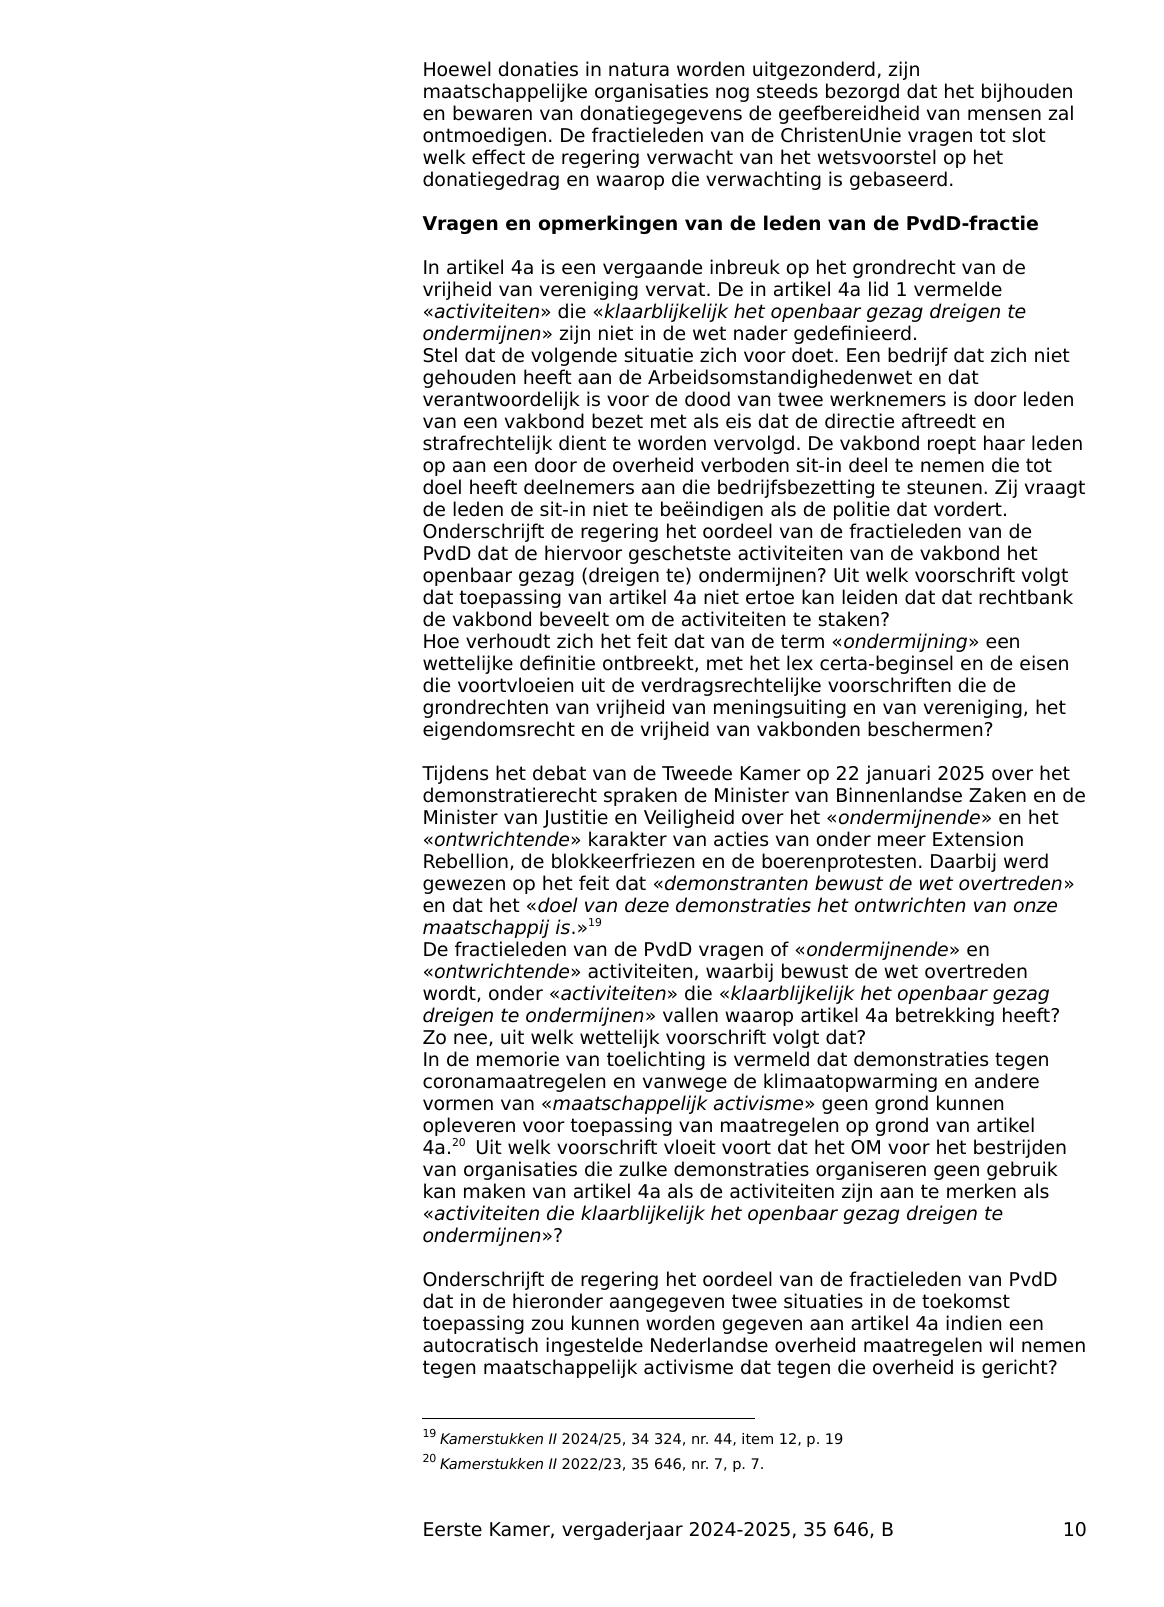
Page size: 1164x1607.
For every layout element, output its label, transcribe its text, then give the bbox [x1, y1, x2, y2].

text Kamerstukken II 2024/25, 34 324, nr. 44, item 12, p. 19 [422, 1427, 1087, 1449]
text In de memorie van toelichting is vermeld dat demonstraties tegen coronamaatregelen en vanwege de klimaatopwarming en andere vormen van «maatschappelijk activisme» geen grond kunnen opleveren voor toepassing van maatregelen op grond van artikel 4a. Uit welk voorschrift vloeit voort dat het OM voor het bestrijden van organisaties die zulke demonstraties organiseren geen gebruik kan maken van artikel 4a als de activiteiten zijn aan te merken als «activiteiten die klaarblijkelijk het openbaar gezag dreigen te ondermijnen»? [422, 1049, 1087, 1247]
text Hoe verhoudt zich het feit dat van de term «ondermijning» een wettelijke definitie ontbreekt, met het lex certa-beginsel en de eisen die voortvloeien uit de verdragsrechtelijke voorschriften die de grondrechten van vrijheid van meningsuiting en van vereniging, het eigendomsrecht en de vrijheid van vakbonden beschermen? [422, 631, 1087, 741]
text Hoewel donaties in natura worden uitgezonderd, zijn maatschappelijke organisaties nog steeds bezorgd dat het bijhouden en bewaren van donatiegegevens de geefbereidheid van mensen zal ontmoedigen. De fractieleden van de ChristenUnie vragen tot slot welk effect de regering verwacht van het wetsvoorstel op het donatiegedrag en waarop die verwachting is gebaseerd. [422, 59, 1087, 191]
text Onderschrijft de regering het oordeel van de fractieleden van PvdD dat in de hieronder aangegeven twee situaties in de toekomst toepassing zou kunnen worden gegeven aan artikel 4a indien een autocratisch ingestelde Nederlandse overheid maatregelen wil nemen tegen maatschappelijk activisme dat tegen die overheid is gericht? [422, 1269, 1087, 1379]
text Stel dat de volgende situatie zich voor doet. Een bedrijf dat zich niet gehouden heeft aan de Arbeidsomstandighedenwet en dat verantwoordelijk is voor de dood van twee werknemers is door leden van een vakbond bezet met als eis dat de directie aftreedt en strafrechtelijk dient te worden vervolgd. De vakbond roept haar leden op aan een door de overheid verboden sit-in deel te nemen die tot doel heeft deelnemers aan die bedrijfsbezetting te steunen. Zij vraagt de leden de sit-in niet te beëindigen als de politie dat vordert. [422, 345, 1087, 521]
text In artikel 4a is een vergaande inbreuk op het grondrecht van de vrijheid van vereniging vervat. De in artikel 4a lid 1 vermelde «activiteiten» die «klaarblijkelijk het openbaar gezag dreigen te ondermijnen» zijn niet in de wet nader gedefinieerd. [422, 257, 1087, 345]
text Kamerstukken II 2022/23, 35 646, nr. 7, p. 7. [422, 1452, 1087, 1474]
text Onderschrijft de regering het oordeel van de fractieleden van de PvdD dat de hiervoor geschetste activiteiten van de vakbond het openbaar gezag (dreigen te) ondermijnen? Uit welk voorschrift volgt dat toepassing van artikel 4a niet ertoe kan leiden dat dat rechtbank de vakbond beveelt om de activiteiten te staken? [422, 521, 1087, 631]
text Tijdens het debat van de Tweede Kamer op 22 januari 2025 over het demonstratierecht spraken de Minister van Binnenlandse Zaken en de Minister van Justitie en Veiligheid over het «ondermijnende» en het «ontwrichtende» karakter van acties van onder meer Extension Rebellion, de blokkeerfriezen en de boerenprotesten. Daarbij werd gewezen op het feit dat «demonstranten bewust de wet overtreden» en dat het «doel van deze demonstraties het ontwrichten van onze maatschappij is.» [422, 763, 1087, 939]
subtitle Vragen en opmerkingen van de leden van de PvdD-fractie [422, 213, 1087, 235]
text De fractieleden van de PvdD vragen of «ondermijnende» en «ontwrichtende» activiteiten, waarbij bewust de wet overtreden wordt, onder «activiteiten» die «klaarblijkelijk het openbaar gezag dreigen te ondermijnen» vallen waarop artikel 4a betrekking heeft? Zo nee, uit welk wettelijk voorschrift volgt dat? [422, 939, 1087, 1049]
